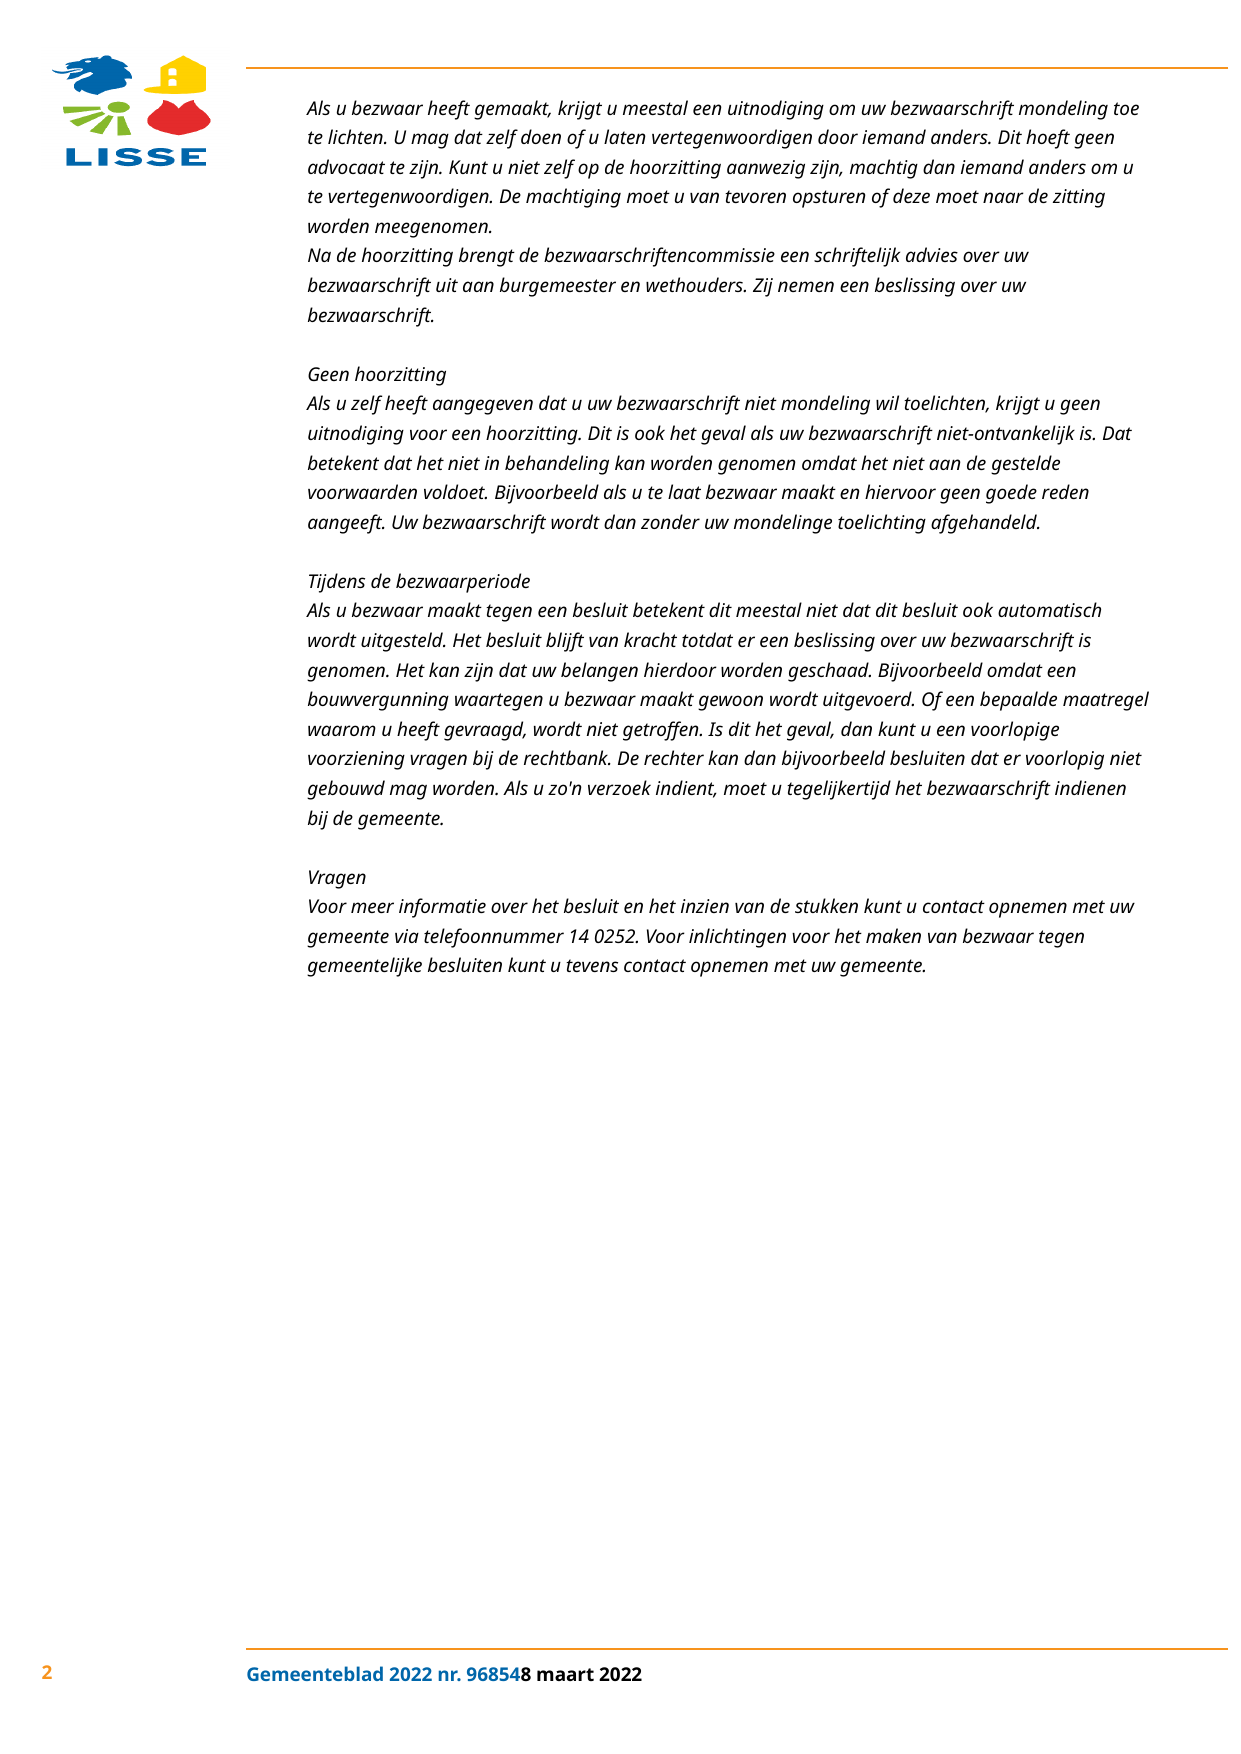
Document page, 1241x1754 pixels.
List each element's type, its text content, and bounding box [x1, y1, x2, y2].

list Als u zelf heeft aangegeven dat u uw bezwaarschrift niet mondeling wil toelichten, krijgt u geen uitnodiging voor een hoorzitting. Dit is ook het geval als uw bezwaarschrift niet-ontvankelijk is. Dat betekent dat het niet in behandeling kan worden genomen omdat het niet aan de gestelde voorwaarden voldoet. Bijvoorbeeld als u te laat bezwaar maakt en hiervoor geen goede reden aangeeft. Uw bezwaarschrift wordt dan zonder uw mondelinge toelichting afgehandeld. [248, 391, 1152, 535]
picture [41, 47, 231, 172]
list Tijdens de bezwaarperiode [248, 568, 1152, 594]
list Vragen [248, 864, 1152, 890]
list Als u bezwaar heeft gemaakt, krijgt u meestal een uitnodiging om uw bezwaarschrift mondeling toe te lichten. U mag dat zelf doen of u laten vertegenwoordigen door iemand anders. Dit hoeft geen advocaat te zijn. Kunt u niet zelf op de hoorzitting aanwezig zijn, machtig dan iemand anders om u te vertegenwoordigen. De machtiging moet u van tevoren opsturen of deze moet naar de zitting worden meegenomen. [248, 95, 1152, 239]
list Als u bezwaar maakt tegen een besluit betekent dit meestal niet dat dit besluit ook automatisch wordt uitgesteld. Het besluit blijft van kracht totdat er een beslissing over uw bezwaarschrift is genomen. Het kan zijn dat uw belangen hierdoor worden geschaad. Bijvoorbeeld omdat een bouwvergunning waartegen u bezwaar maakt gewoon wordt uitgevoerd. Of een bepaalde maatregel waarom u heeft gevraagd, wordt niet getroffen. Is dit het geval, dan kunt u een voorlopige voorziening vragen bij de rechtbank. De rechter kan dan bijvoorbeeld besluiten dat er voorlopig niet gebouwd mag worden. Als u zo'n verzoek indient, moet u tegelijkertijd het bezwaarschrift indienen bij de gemeente. [248, 598, 1152, 831]
list Voor meer informatie over het besluit en het inzien van de stukken kunt u contact opnemen met uw gemeente via telefoonnummer 14 0252. Voor inlichtingen voor het maken van bezwaar tegen gemeentelijke besluiten kunt u tevens contact opnemen met uw gemeente. [248, 893, 1152, 978]
list Na de hoorzitting brengt de bezwaarschriftencommissie een schriftelijk advies over uw bezwaarschrift uit aan burgemeester en wethouders. Zij nemen een beslissing over uw bezwaarschrift. [248, 243, 1152, 328]
list Geen hoorzitting [248, 361, 1152, 387]
